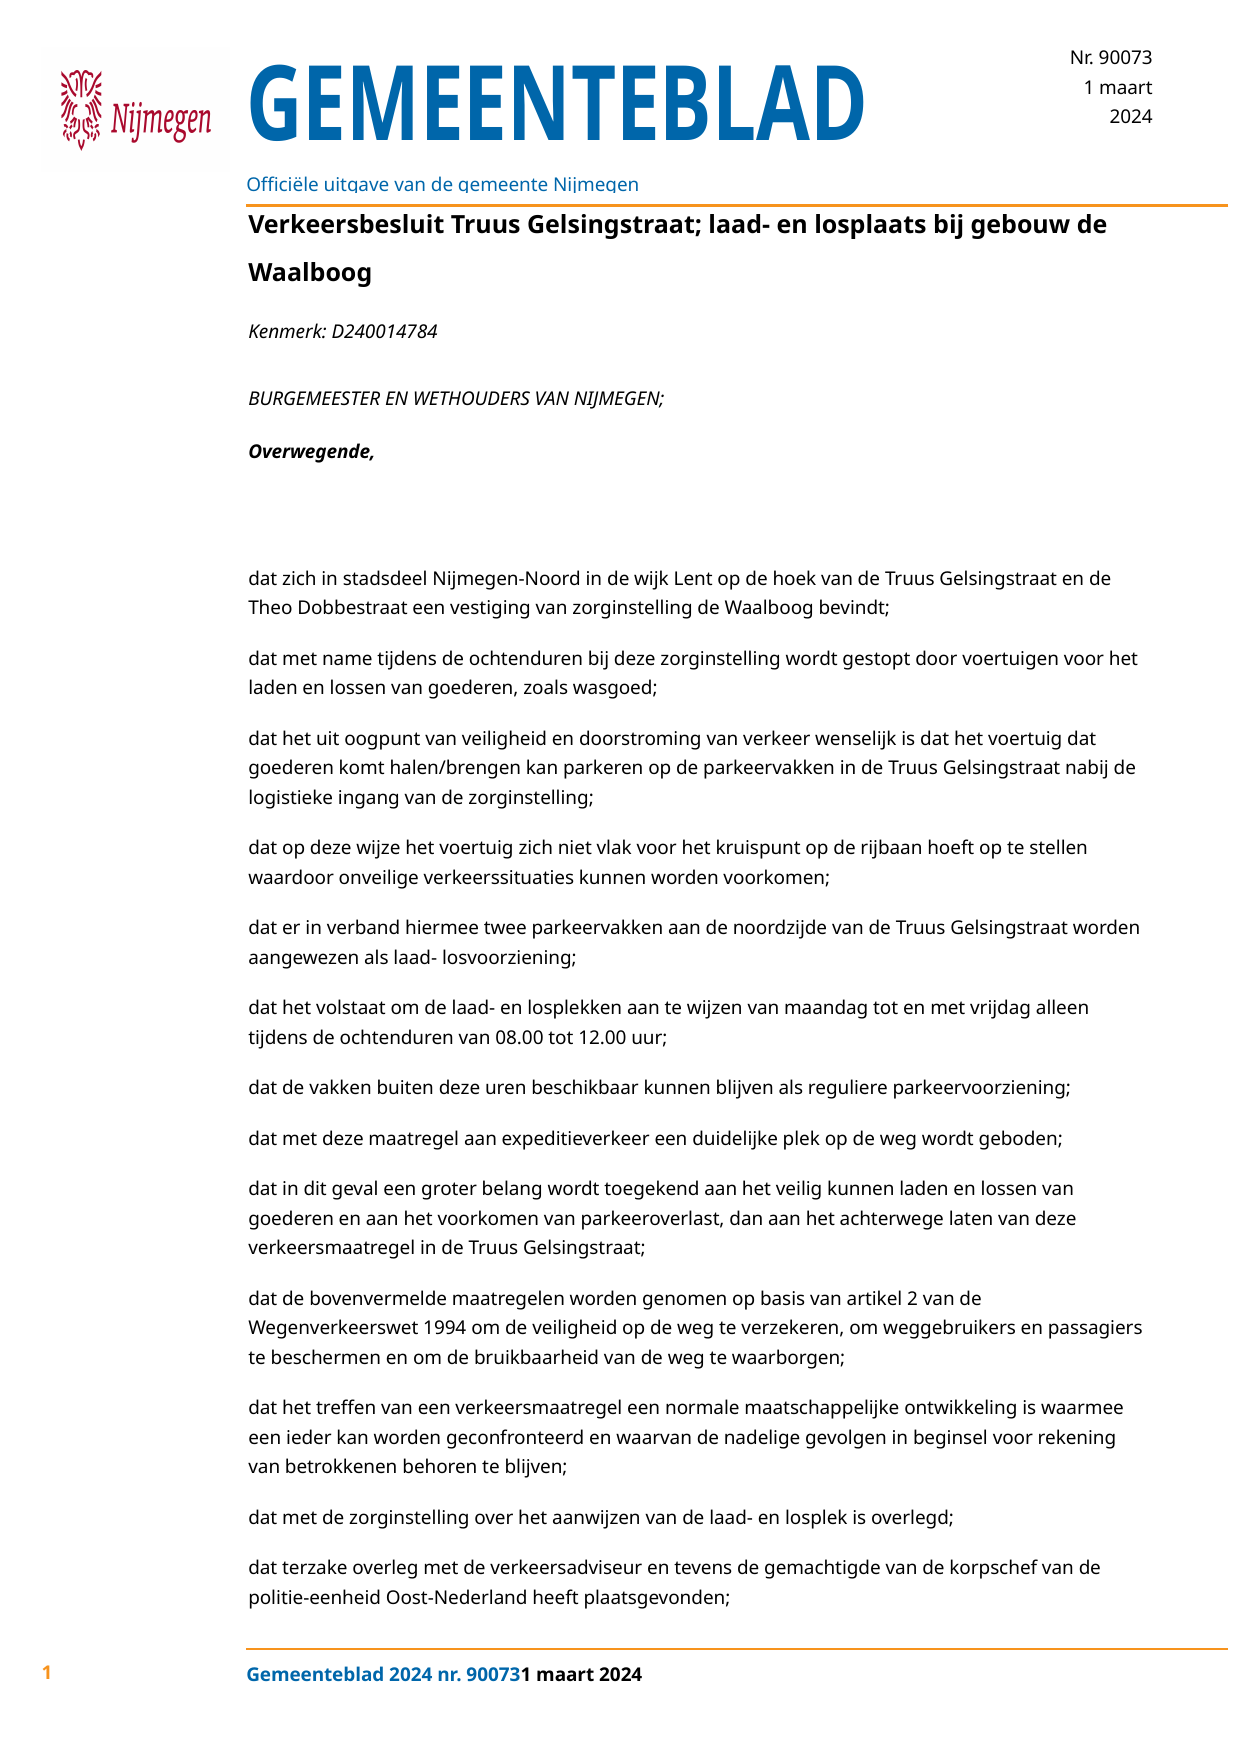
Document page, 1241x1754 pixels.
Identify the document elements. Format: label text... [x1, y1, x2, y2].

text dat zich in stadsdeel Nijmegen-Noord in de wijk Lent op de hoek van de Truus Gelsingstraat en de Theo Dobbestraat een vestiging van zorginstelling de Waalboog bevindt; [248, 565, 1152, 620]
text dat op deze wijze het voertuig zich niet vlak voor het kruispunt op de rijbaan hoeft op te stellen waardoor onveilige verkeerssituaties kunnen worden voorkomen; [248, 834, 1152, 890]
text BURGEMEESTER EN WETHOUDERS VAN NIJMEGEN; [248, 386, 1152, 411]
text dat het treffen van een verkeersmaatregel een normale maatschappelijke ontwikkeling is waarmee een ieder kan worden geconfronteerd en waarvan de nadelige gevolgen in beginsel voor rekening van betrokkenen behoren te blijven; [248, 1394, 1152, 1479]
text Verkeersbesluit Truus Gelsingstraat; laad- en losplaats bij gebouw de Waalboog [248, 207, 1152, 288]
picture [41, 47, 231, 172]
text dat met de zorginstelling over het aanwijzen van de laad- en losplek is overlegd; [248, 1504, 1152, 1530]
text Kenmerk: D240014784 [248, 318, 1152, 344]
text dat de bovenvermelde maatregelen worden genomen op basis van artikel 2 van de Wegenverkeerswet 1994 om de veiligheid op de weg te verzekeren, om weggebruikers en passagiers te beschermen en om de bruikbaarheid van de weg te waarborgen; [248, 1285, 1152, 1370]
text dat in dit geval een groter belang wordt toegekend aan het veilig kunnen laden en lossen van goederen en aan het voorkomen van parkeeroverlast, dan aan het achterwege laten van deze verkeersmaatregel in de Truus Gelsingstraat; [248, 1175, 1152, 1260]
text dat het volstaat om de laad- en losplekken aan te wijzen van maandag tot en met vrijdag alleen tijdens de ochtenduren van 08.00 tot 12.00 uur; [248, 994, 1152, 1050]
text dat met deze maatregel aan expeditieverkeer een duidelijke plek op de weg wordt geboden; [248, 1125, 1152, 1151]
text dat terzake overleg met de verkeersadviseur en tevens de gemachtigde van de korpschef van de politie-eenheid Oost-Nederland heeft plaatsgevonden; [248, 1554, 1152, 1610]
text dat de vakken buiten deze uren beschikbaar kunnen blijven als reguliere parkeervoorziening; [248, 1074, 1152, 1100]
text dat met name tijdens de ochtenduren bij deze zorginstelling wordt gestopt door voertuigen voor het laden en lossen van goederen, zoals wasgoed; [248, 645, 1152, 700]
text dat er in verband hiermee twee parkeervakken aan de noordzijde van de Truus Gelsingstraat worden aangewezen als laad- losvoorziening; [248, 914, 1152, 970]
text Overwegende, [248, 438, 1152, 464]
text dat het uit oogpunt van veiligheid en doorstroming van verkeer wenselijk is dat het voertuig dat goederen komt halen/brengen kan parkeren op de parkeervakken in de Truus Gelsingstraat nabij de logistieke ingang van de zorginstelling; [248, 725, 1152, 810]
